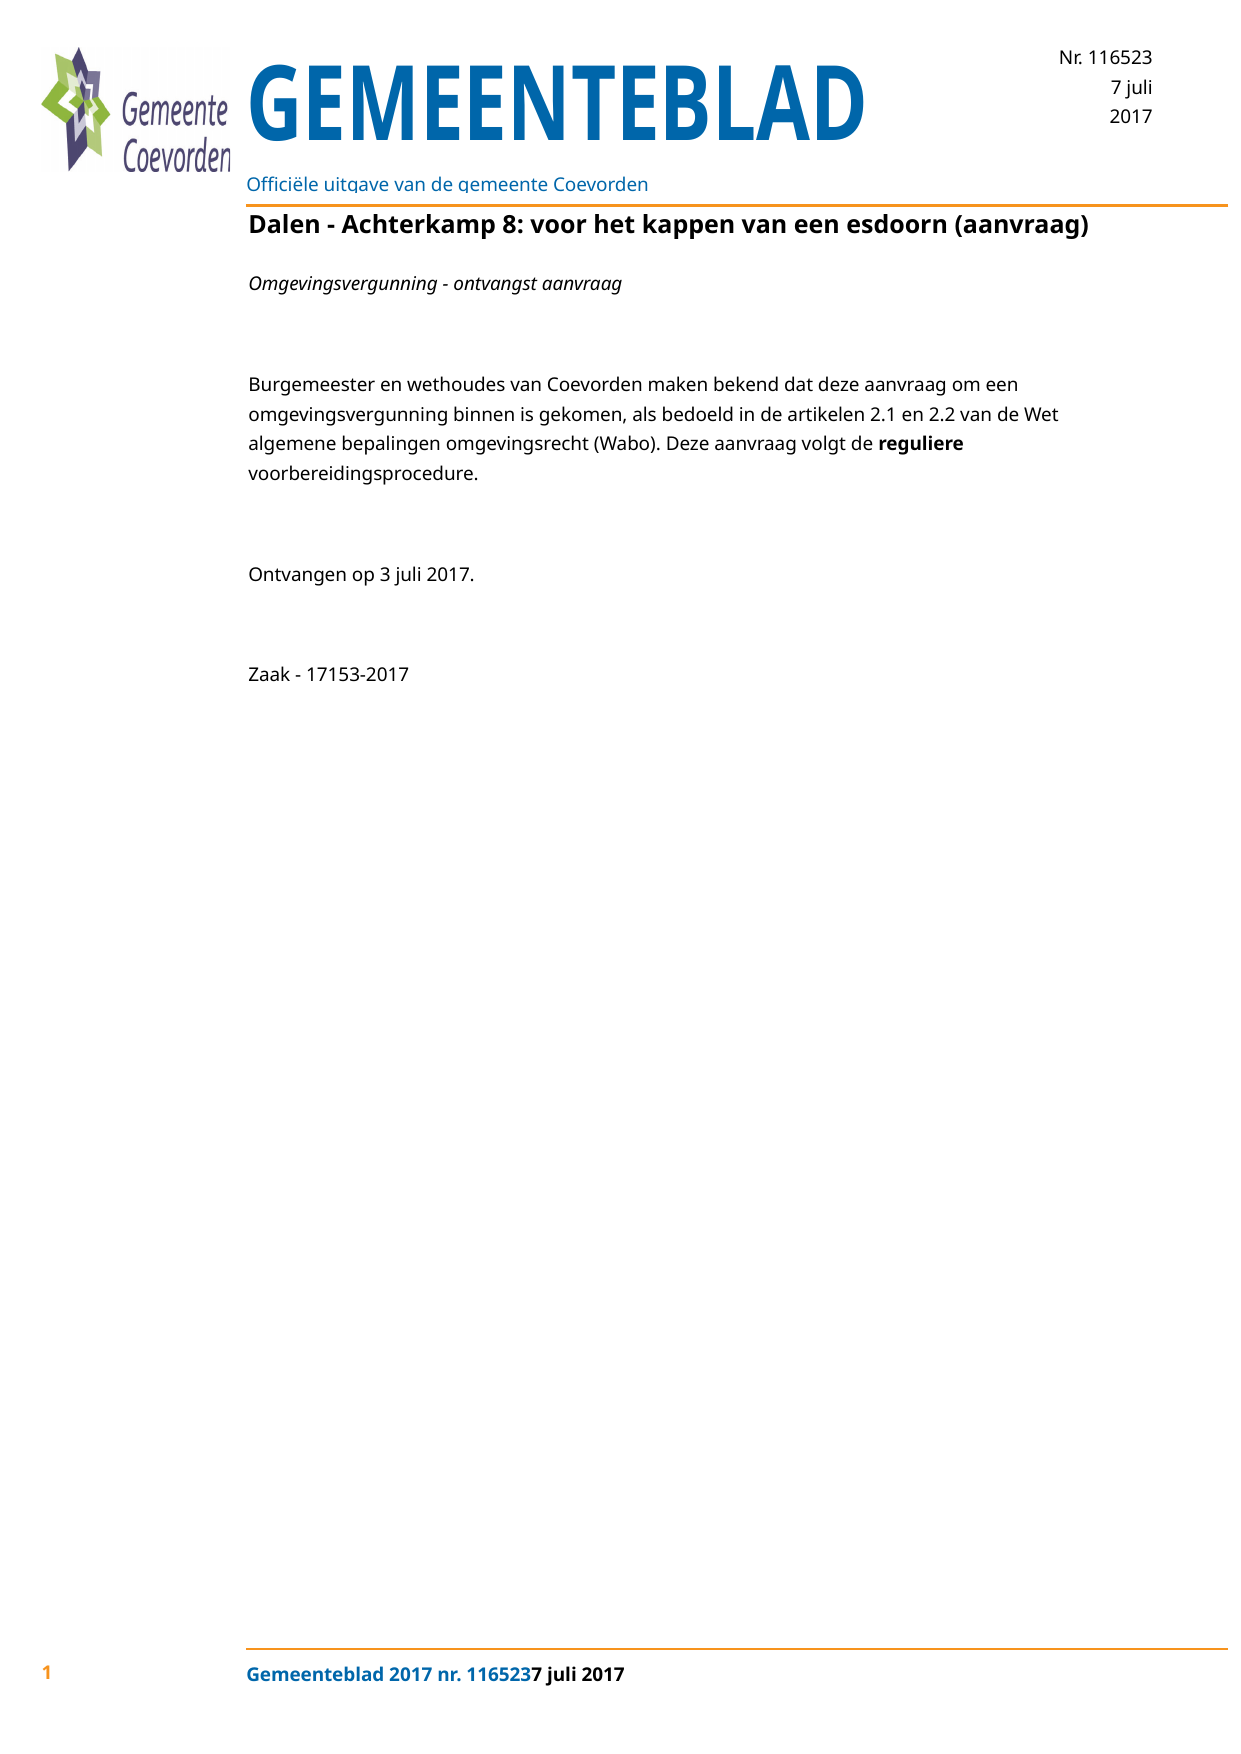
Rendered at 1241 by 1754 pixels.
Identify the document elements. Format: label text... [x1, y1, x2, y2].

text Zaak - 17153-2017 [248, 662, 1152, 687]
text Dalen - Achterkamp 8: voor het kappen van een esdoorn (aanvraag) [248, 207, 1152, 241]
picture [41, 47, 231, 172]
text Omgevingsvergunning - ontvangst aanvraag [248, 270, 1152, 296]
text Ontvangen op 3 juli 2017. [248, 561, 1152, 586]
text Burgemeester en wethoudes van Coevorden maken bekend dat deze aanvraag om een omgevingsvergunning binnen is gekomen, als bedoeld in de artikelen 2.1 en 2.2 van de Wet algemene bepalingen omgevingsrecht (Wabo). Deze aanvraag volgt de reguliere voorbereidingsprocedure. [248, 371, 1152, 486]
